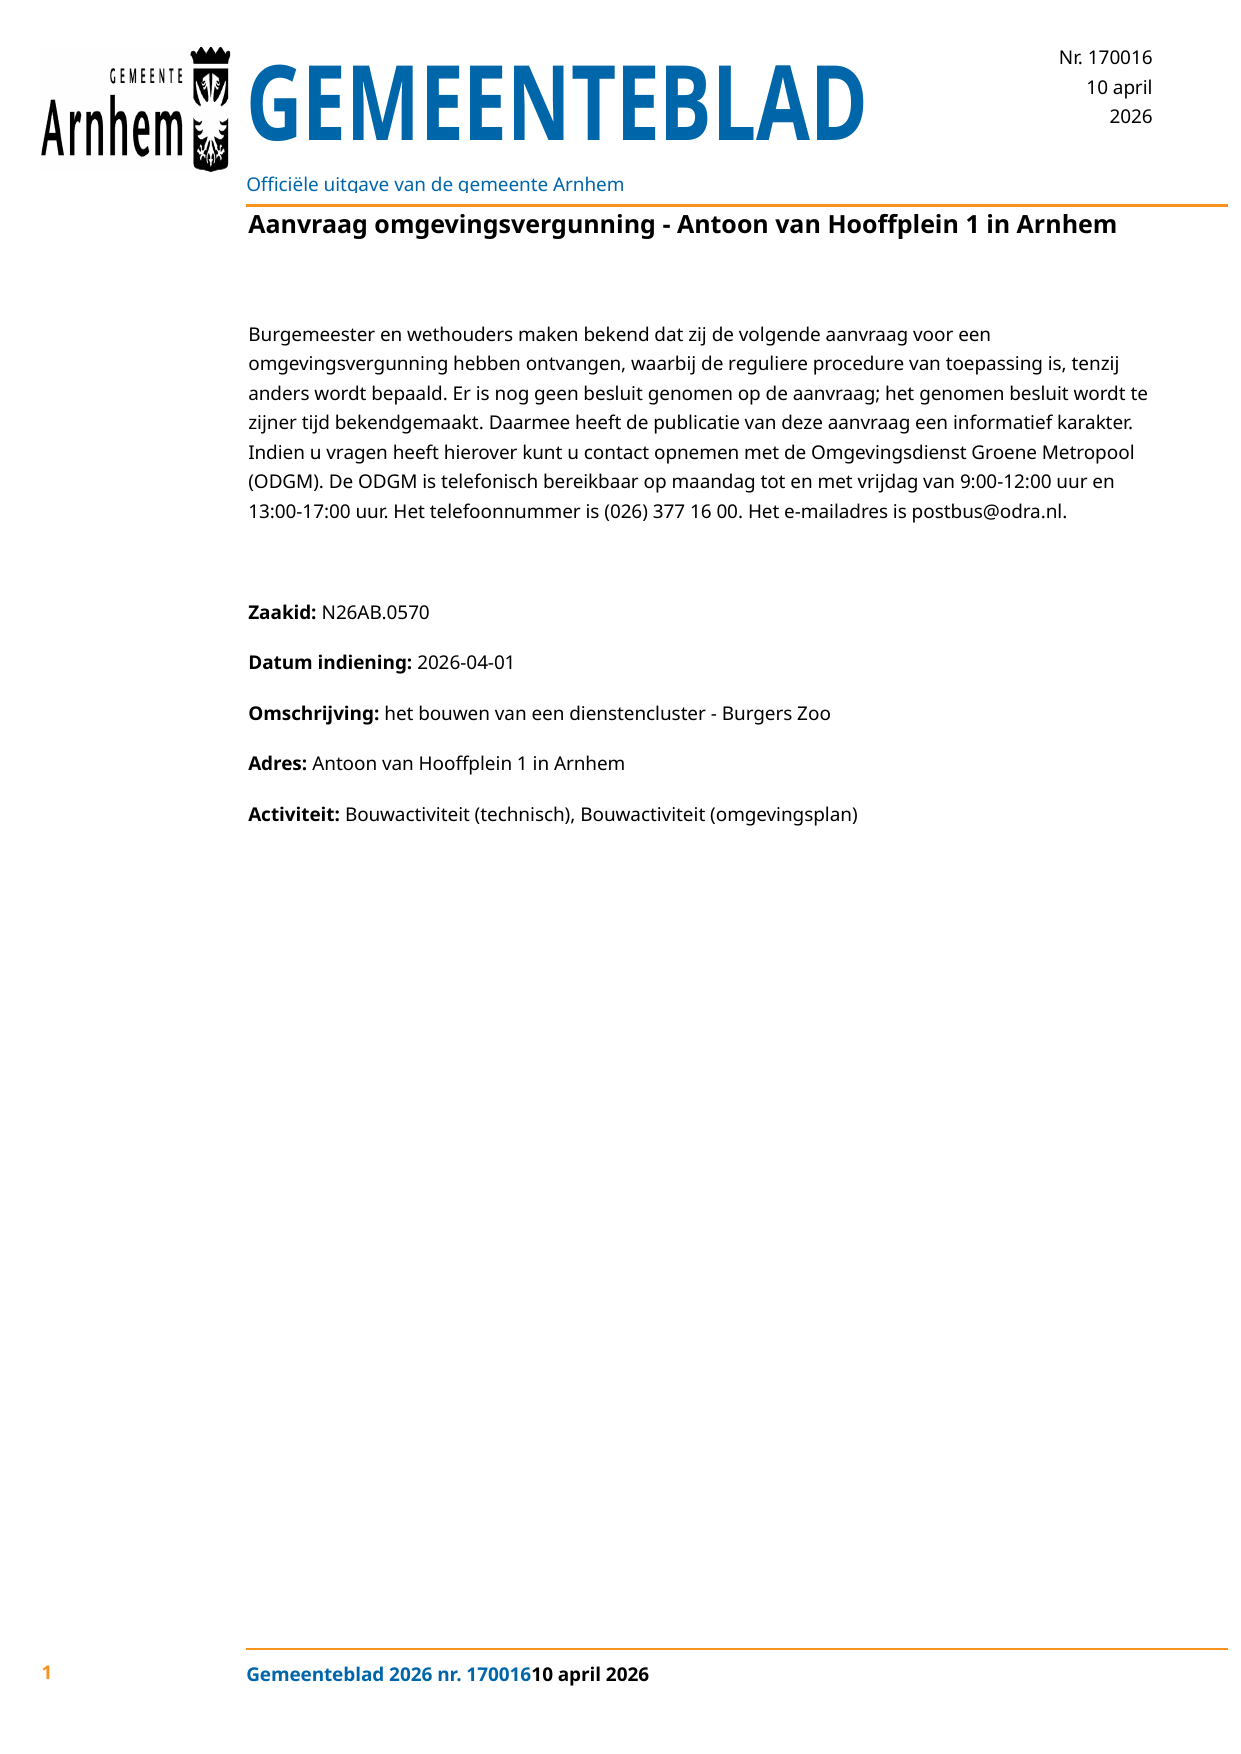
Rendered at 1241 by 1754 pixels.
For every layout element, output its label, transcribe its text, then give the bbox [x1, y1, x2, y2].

text Activiteit: Bouwactiviteit (technisch), Bouwactiviteit (omgevingsplan) [248, 801, 1152, 826]
text Aanvraag omgevingsvergunning - Antoon van Hooffplein 1 in Arnhem [248, 207, 1152, 241]
text Zaakid: N26AB.0570 [248, 599, 1152, 625]
text Datum indiening: 2026-04-01 [248, 649, 1152, 675]
text Adres: Antoon van Hooffplein 1 in Arnhem [248, 750, 1152, 776]
text Burgemeester en wethouders maken bekend dat zij de volgende aanvraag voor een omgevingsvergunning hebben ontvangen, waarbij de reguliere procedure van toepassing is, tenzij anders wordt bepaald. Er is nog geen besluit genomen op de aanvraag; het genomen besluit wordt te zijner tijd bekendgemaakt. Daarmee heeft de publicatie van deze aanvraag een informatief karakter. Indien u vragen heeft hierover kunt u contact opnemen met de Omgevingsdienst Groene Metropool (ODGM). De ODGM is telefonisch bereikbaar op maandag tot en met vrijdag van 9:00-12:00 uur en 13:00-17:00 uur. Het telefoonnummer is (026) 377 16 00. Het e-mailadres is postbus@odra.nl. [248, 321, 1152, 524]
picture [41, 47, 231, 172]
text Omschrijving: het bouwen van een dienstencluster - Burgers Zoo [248, 700, 1152, 726]
